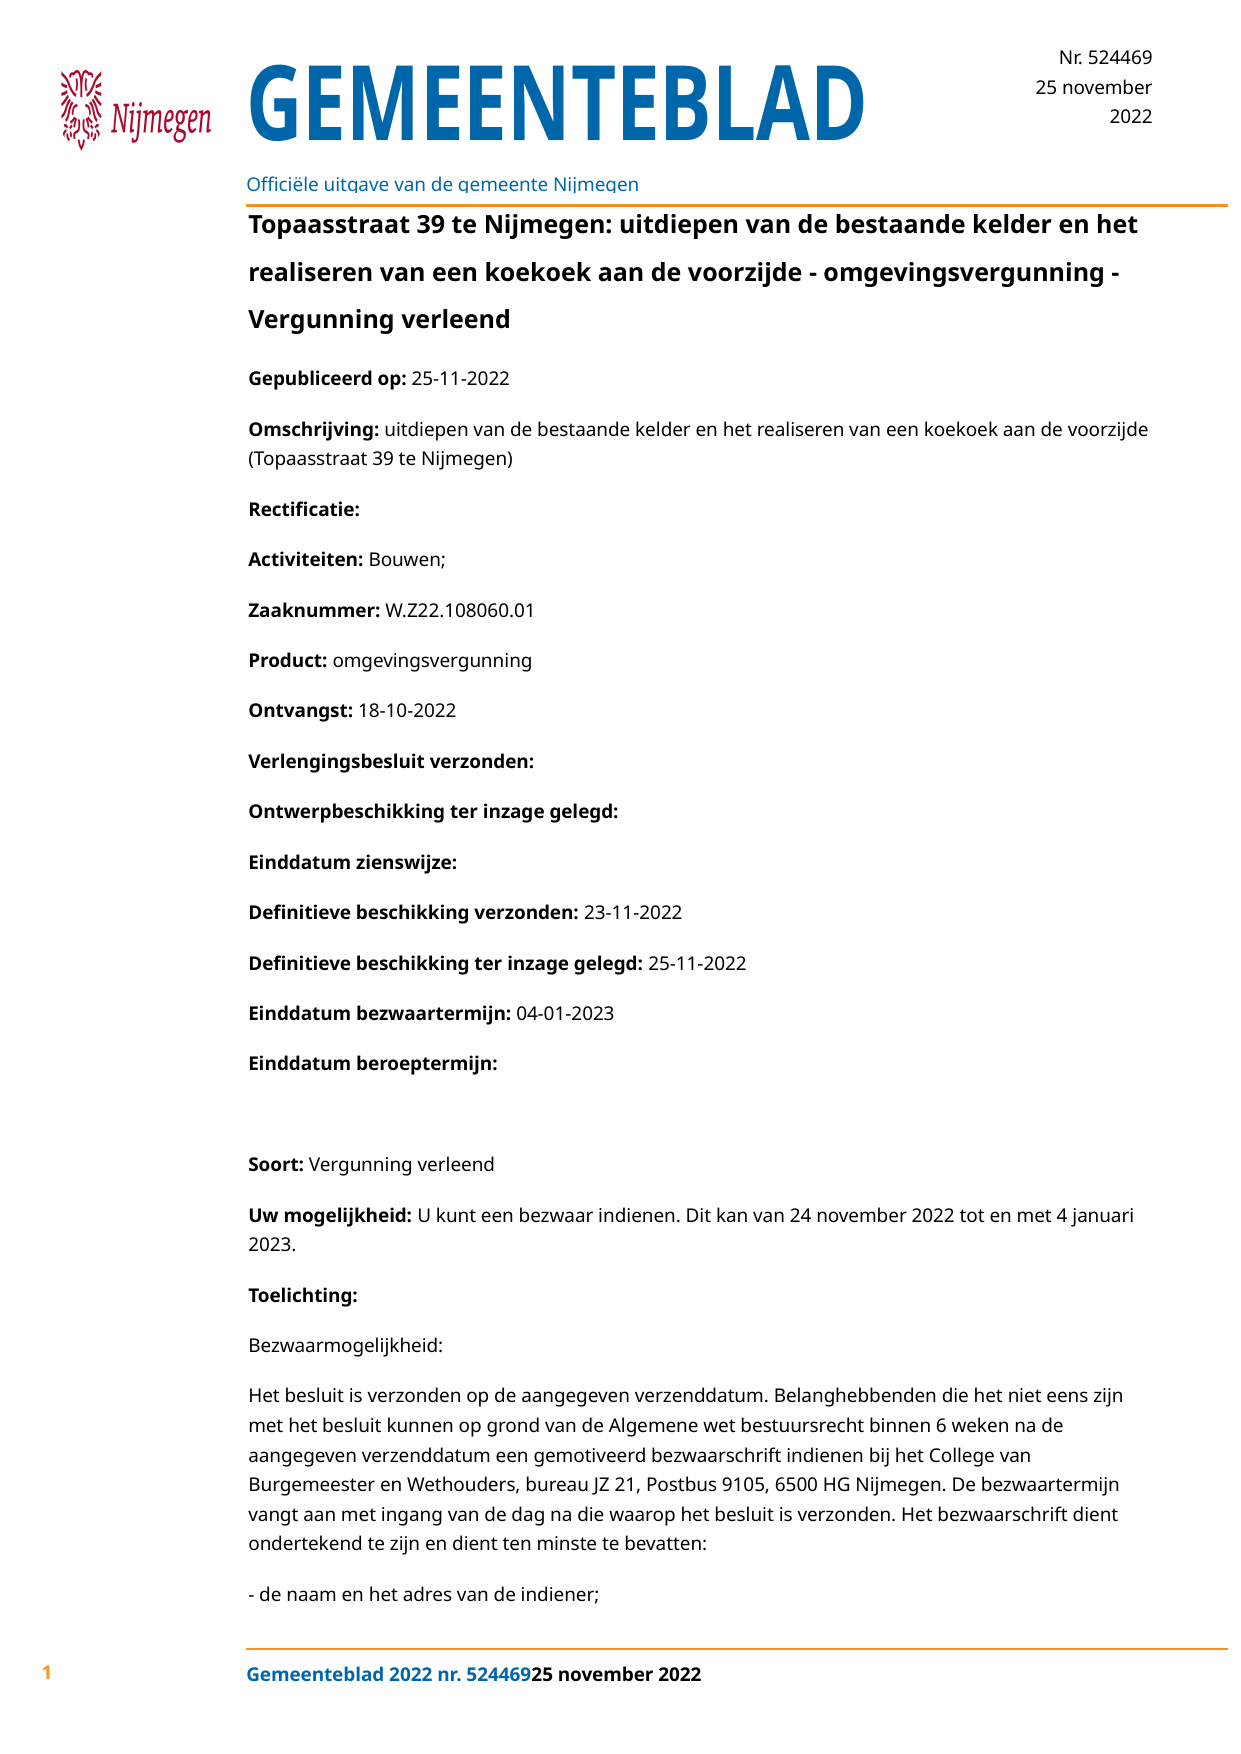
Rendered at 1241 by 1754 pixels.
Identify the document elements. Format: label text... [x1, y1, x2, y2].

text Ontwerpbeschikking ter inzage gelegd: [248, 798, 1152, 824]
text Toelichting: [248, 1282, 1152, 1307]
text Gepubliceerd op: 25-11-2022 [248, 366, 1152, 391]
text Uw mogelijkheid: U kunt een bezwaar indienen. Dit kan van 24 november 2022 tot en met 4 januari 2023. [248, 1202, 1152, 1257]
text Rectificatie: [248, 496, 1152, 522]
text Einddatum bezwaartermijn: 04-01-2023 [248, 1000, 1152, 1026]
text - de naam en het adres van de indiener; [248, 1581, 1152, 1607]
text Omschrijving: uitdiepen van de bestaande kelder en het realiseren van een koekoek aan de voorzijde (Topaasstraat 39 te Nijmegen) [248, 416, 1152, 471]
text Definitieve beschikking verzonden: 23-11-2022 [248, 899, 1152, 925]
text Bezwaarmogelijkheid: [248, 1332, 1152, 1358]
picture [41, 47, 231, 172]
text Verlengingsbesluit verzonden: [248, 748, 1152, 774]
text Zaaknummer: W.Z22.108060.01 [248, 597, 1152, 622]
text Product: omgevingsvergunning [248, 647, 1152, 673]
text Ontvangst: 18-10-2022 [248, 698, 1152, 723]
text Definitieve beschikking ter inzage gelegd: 25-11-2022 [248, 950, 1152, 975]
text Topaasstraat 39 te Nijmegen: uitdiepen van de bestaande kelder en het realiseren van een koekoek aan de voorzijde - omgevingsvergunning - Vergunning verleend [248, 207, 1152, 336]
text Het besluit is verzonden op de aangegeven verzenddatum. Belanghebbenden die het niet eens zijn met het besluit kunnen op grond van de Algemene wet bestuursrecht binnen 6 weken na de aangegeven verzenddatum een gemotiveerd bezwaarschrift indienen bij het College van Burgemeester en Wethouders, bureau JZ 21, Postbus 9105, 6500 HG Nijmegen. De bezwaartermijn vangt aan met ingang van de dag na die waarop het besluit is verzonden. Het bezwaarschrift dient ondertekend te zijn en dient ten minste te bevatten: [248, 1383, 1152, 1556]
text Einddatum beroeptermijn: [248, 1051, 1152, 1076]
text Soort: Vergunning verleend [248, 1151, 1152, 1177]
text Activiteiten: Bouwen; [248, 546, 1152, 572]
text Einddatum zienswijze: [248, 849, 1152, 874]
